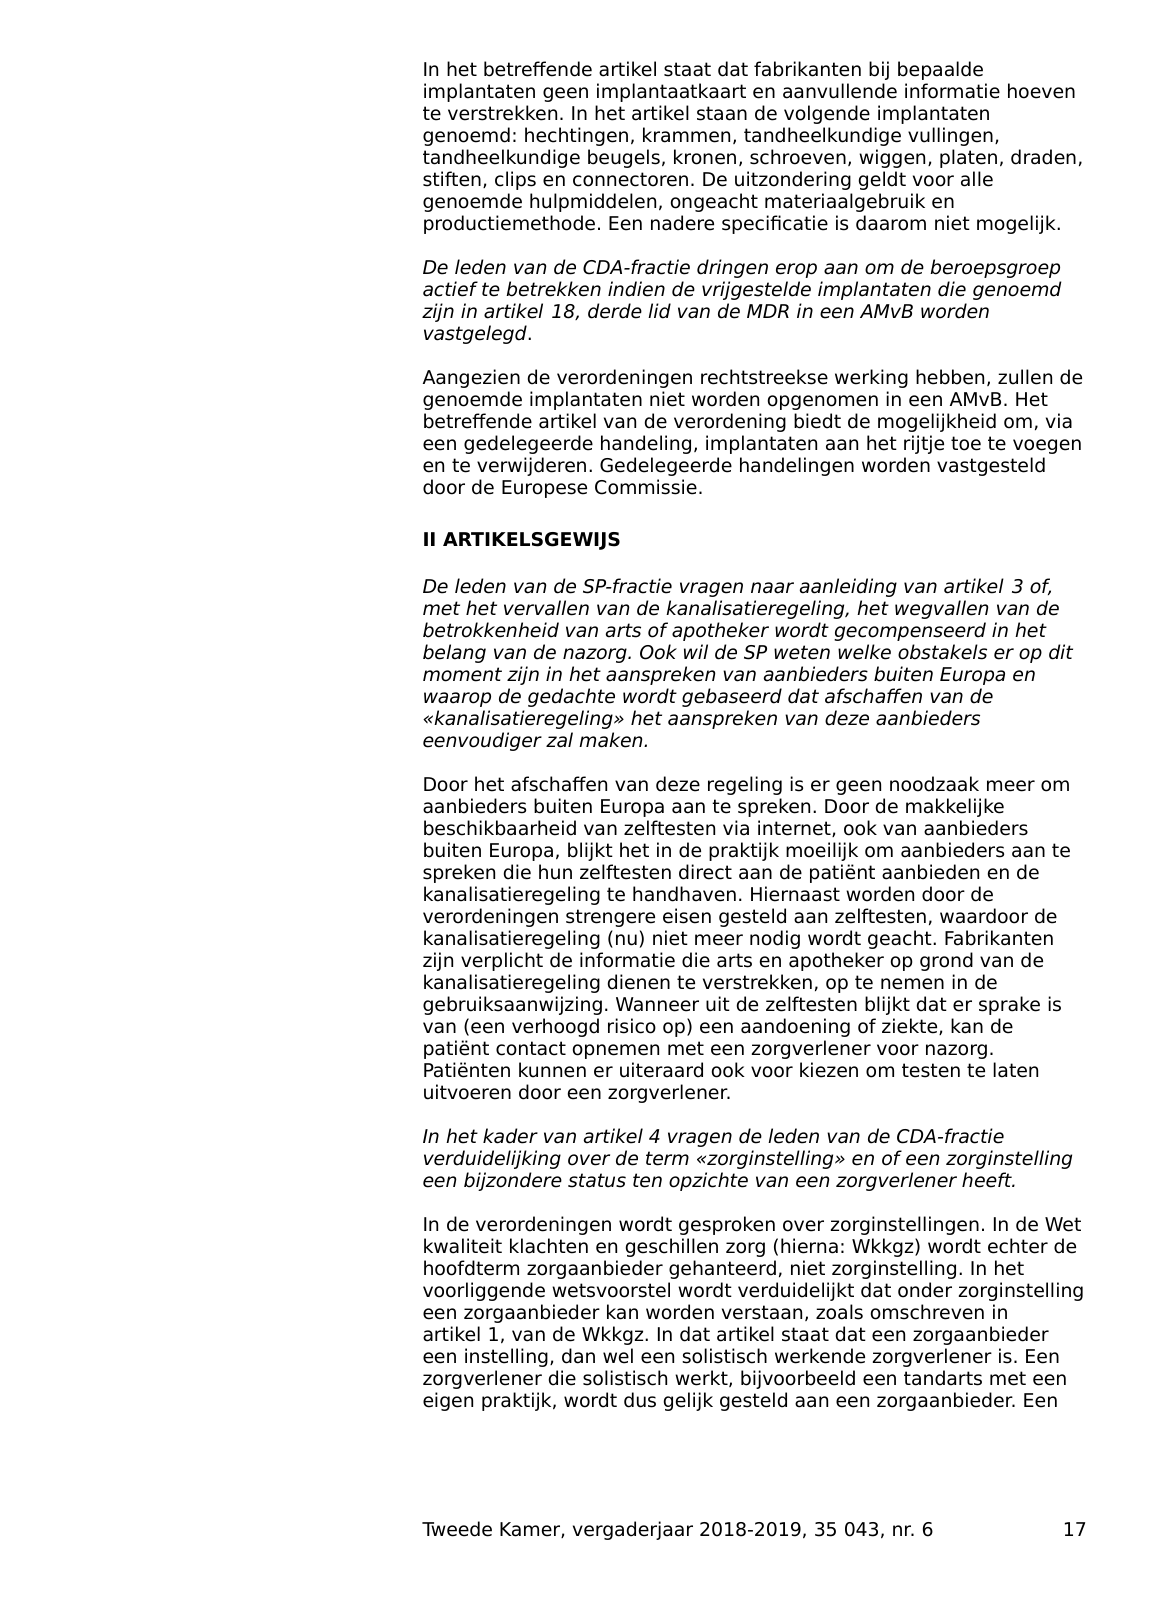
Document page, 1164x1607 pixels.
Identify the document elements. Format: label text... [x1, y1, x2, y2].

text De leden van de SP-fractie vragen naar aanleiding van artikel 3 of, met het vervallen van de kanalisatieregeling, het wegvallen van de betrokkenheid van arts of apotheker wordt gecompenseerd in het belang van de nazorg. Ook wil de SP weten welke obstakels er op dit moment zijn in het aanspreken van aanbieders buiten Europa en waarop de gedachte wordt gebaseerd dat afschaffen van de «kanalisatieregeling» het aanspreken van deze aanbieders eenvoudiger zal maken. [422, 576, 1087, 752]
text In het kader van artikel 4 vragen de leden van de CDA-fractie verduidelijking over de term «zorginstelling» en of een zorginstelling een bijzondere status ten opzichte van een zorgverlener heeft. [422, 1126, 1087, 1192]
text Door het afschaffen van deze regeling is er geen noodzaak meer om aanbieders buiten Europa aan te spreken. Door de makkelijke beschikbaarheid van zelftesten via internet, ook van aanbieders buiten Europa, blijkt het in de praktijk moeilijk om aanbieders aan te spreken die hun zelftesten direct aan de patiënt aanbieden en de kanalisatieregeling te handhaven. Hiernaast worden door de verordeningen strengere eisen gesteld aan zelftesten, waardoor de kanalisatieregeling (nu) niet meer nodig wordt geacht. Fabrikanten zijn verplicht de informatie die arts en apotheker op grond van de kanalisatieregeling dienen te verstrekken, op te nemen in de gebruiksaanwijzing. Wanneer uit de zelftesten blijkt dat er sprake is van (een verhoogd risico op) een aandoening of ziekte, kan de patiënt contact opnemen met een zorgverlener voor nazorg. Patiënten kunnen er uiteraard ook voor kiezen om testen te laten uitvoeren door een zorgverlener. [422, 774, 1087, 1104]
text In de verordeningen wordt gesproken over zorginstellingen. In de Wet kwaliteit klachten en geschillen zorg (hierna: Wkkgz) wordt echter de hoofdterm zorgaanbieder gehanteerd, niet zorginstelling. In het voorliggende wetsvoorstel wordt verduidelijkt dat onder zorginstelling een zorgaanbieder kan worden verstaan, zoals omschreven in artikel 1, van de Wkkgz. In dat artikel staat dat een zorgaanbieder een instelling, dan wel een solistisch werkende zorgverlener is. Een zorgverlener die solistisch werkt, bijvoorbeeld een tandarts met een eigen praktijk, wordt dus gelijk gesteld aan een zorgaanbieder. Een [422, 1214, 1087, 1412]
text De leden van de CDA-fractie dringen erop aan om de beroepsgroep actief te betrekken indien de vrijgestelde implantaten die genoemd zijn in artikel 18, derde lid van de MDR in een AMvB worden vastgelegd. [422, 257, 1087, 345]
text In het betreffende artikel staat dat fabrikanten bij bepaalde implantaten geen implantaatkaart en aanvullende informatie hoeven te verstrekken. In het artikel staan de volgende implantaten genoemd: hechtingen, krammen, tandheelkundige vullingen, tandheelkundige beugels, kronen, schroeven, wiggen, platen, draden, stiften, clips en connectoren. De uitzondering geldt voor alle genoemde hulpmiddelen, ongeacht materiaalgebruik en productiemethode. Een nadere specificatie is daarom niet mogelijk. [422, 59, 1087, 235]
subtitle II ARTIKELSGEWIJS [422, 529, 1087, 551]
text Aangezien de verordeningen rechtstreekse werking hebben, zullen de genoemde implantaten niet worden opgenomen in een AMvB. Het betreffende artikel van de verordening biedt de mogelijkheid om, via een gedelegeerde handeling, implantaten aan het rijtje toe te voegen en te verwijderen. Gedelegeerde handelingen worden vastgesteld door de Europese Commissie. [422, 367, 1087, 499]
